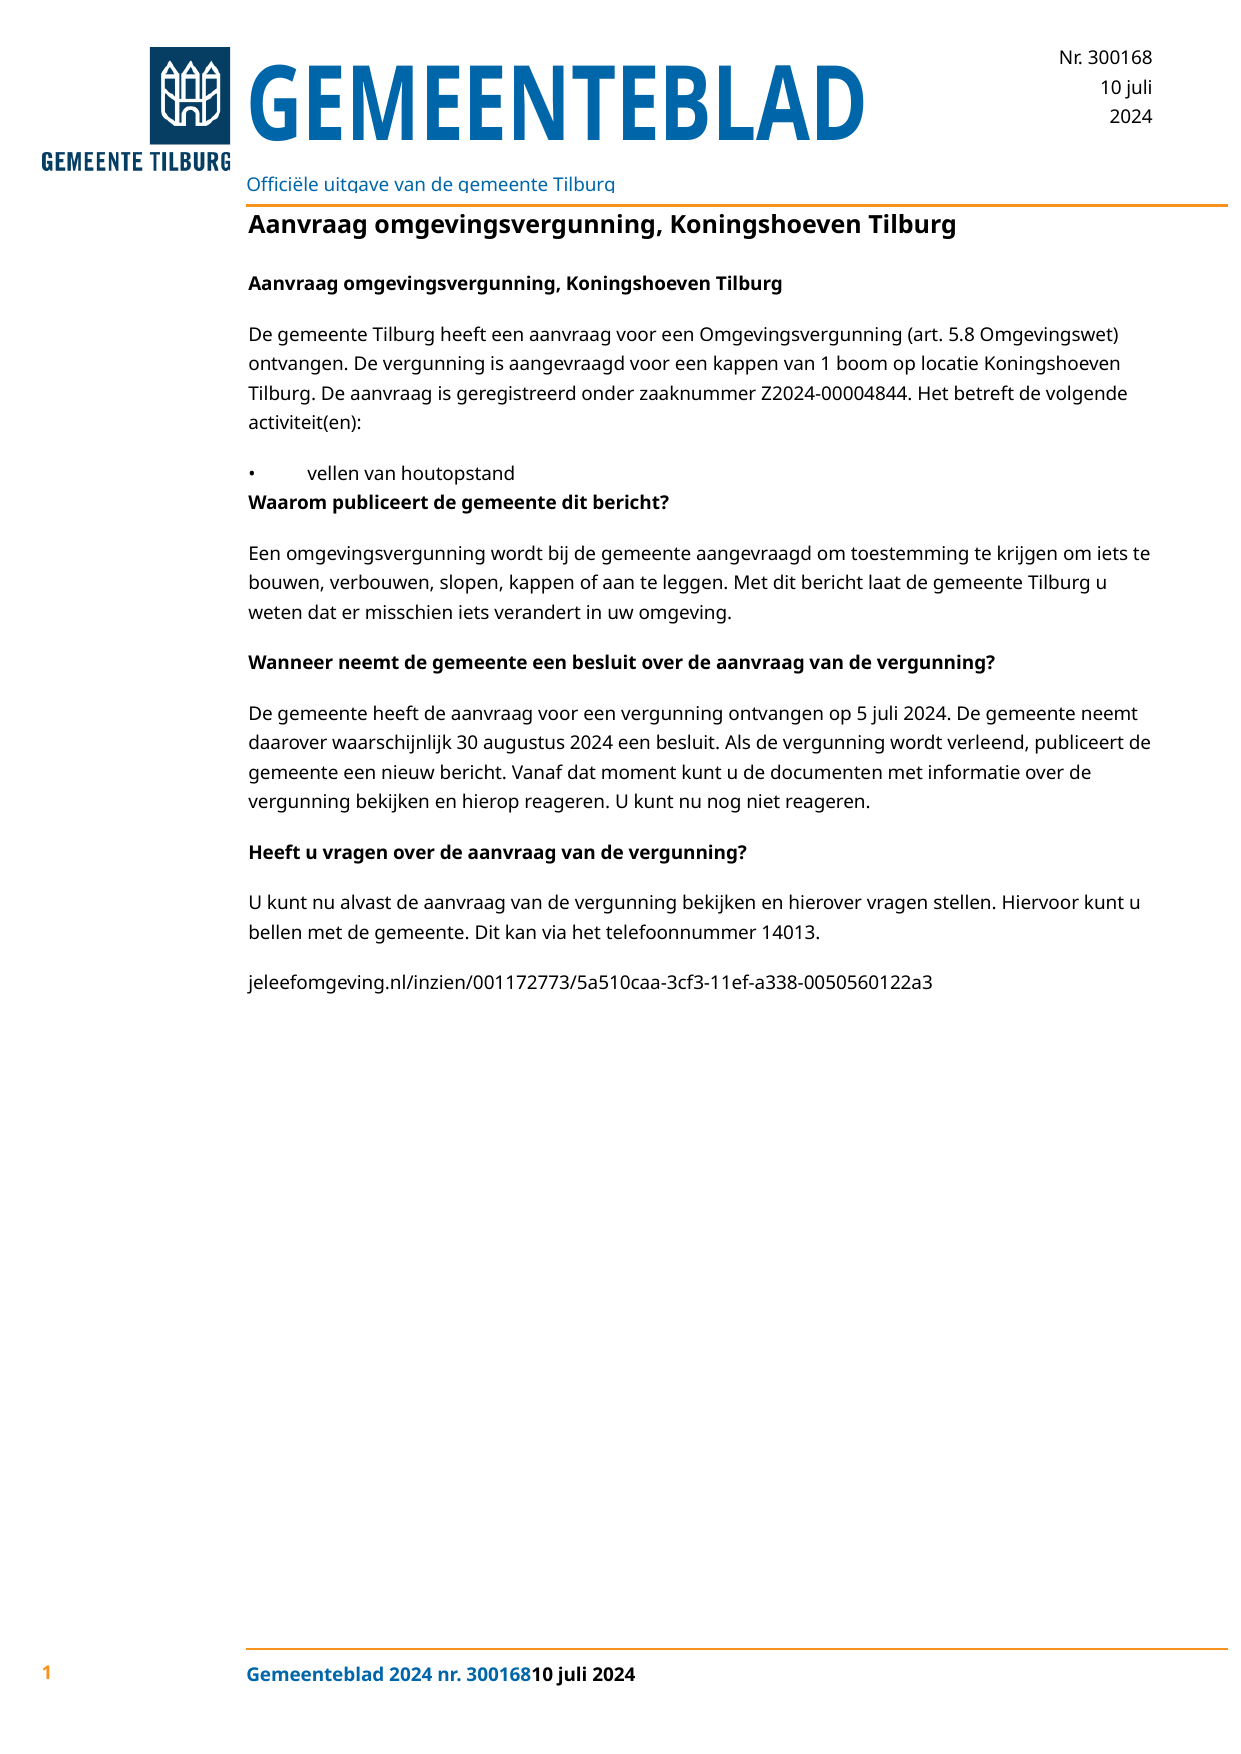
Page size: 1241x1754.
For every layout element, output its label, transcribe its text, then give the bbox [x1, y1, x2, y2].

text De gemeente Tilburg heeft een aanvraag voor een Omgevingsvergunning (art. 5.8 Omgevingswet) ontvangen. De vergunning is aangevraagd voor een kappen van 1 boom op locatie Koningshoeven Tilburg. De aanvraag is geregistreerd onder zaaknummer Z2024-00004844. Het betreft de volgende activiteit(en): [248, 321, 1152, 435]
text Aanvraag omgevingsvergunning, Koningshoeven Tilburg [248, 207, 1152, 241]
text Een omgevingsvergunning wordt bij de gemeente aangevraagd om toestemming te krijgen om iets te bouwen, verbouwen, slopen, kappen of aan te leggen. Met dit bericht laat de gemeente Tilburg u weten dat er misschien iets verandert in uw omgeving. [248, 540, 1152, 625]
picture [41, 47, 231, 172]
text Waarom publiceert de gemeente dit bericht? [248, 489, 1152, 515]
text jeleefomgeving.nl/inzien/001172773/5a510caa-3cf3-11ef-a338-0050560122a3 [248, 969, 1152, 995]
text De gemeente heeft de aanvraag voor een vergunning ontvangen op 5 juli 2024. De gemeente neemt daarover waarschijnlijk 30 augustus 2024 een besluit. Als de vergunning wordt verleend, publiceert de gemeente een nieuw bericht. Vanaf dat moment kunt u de documenten met informatie over de vergunning bekijken en hierop reageren. U kunt nu nog niet reageren. [248, 700, 1152, 814]
text Wanneer neemt de gemeente een besluit over de aanvraag van de vergunning? [248, 649, 1152, 675]
list vellen van houtopstand [248, 460, 1152, 486]
text Aanvraag omgevingsvergunning, Koningshoeven Tilburg [248, 270, 1152, 296]
text U kunt nu alvast de aanvraag van de vergunning bekijken en hierover vragen stellen. Hiervoor kunt u bellen met de gemeente. Dit kan via het telefoonnummer 14013. [248, 889, 1152, 945]
text Heeft u vragen over de aanvraag van de vergunning? [248, 839, 1152, 865]
